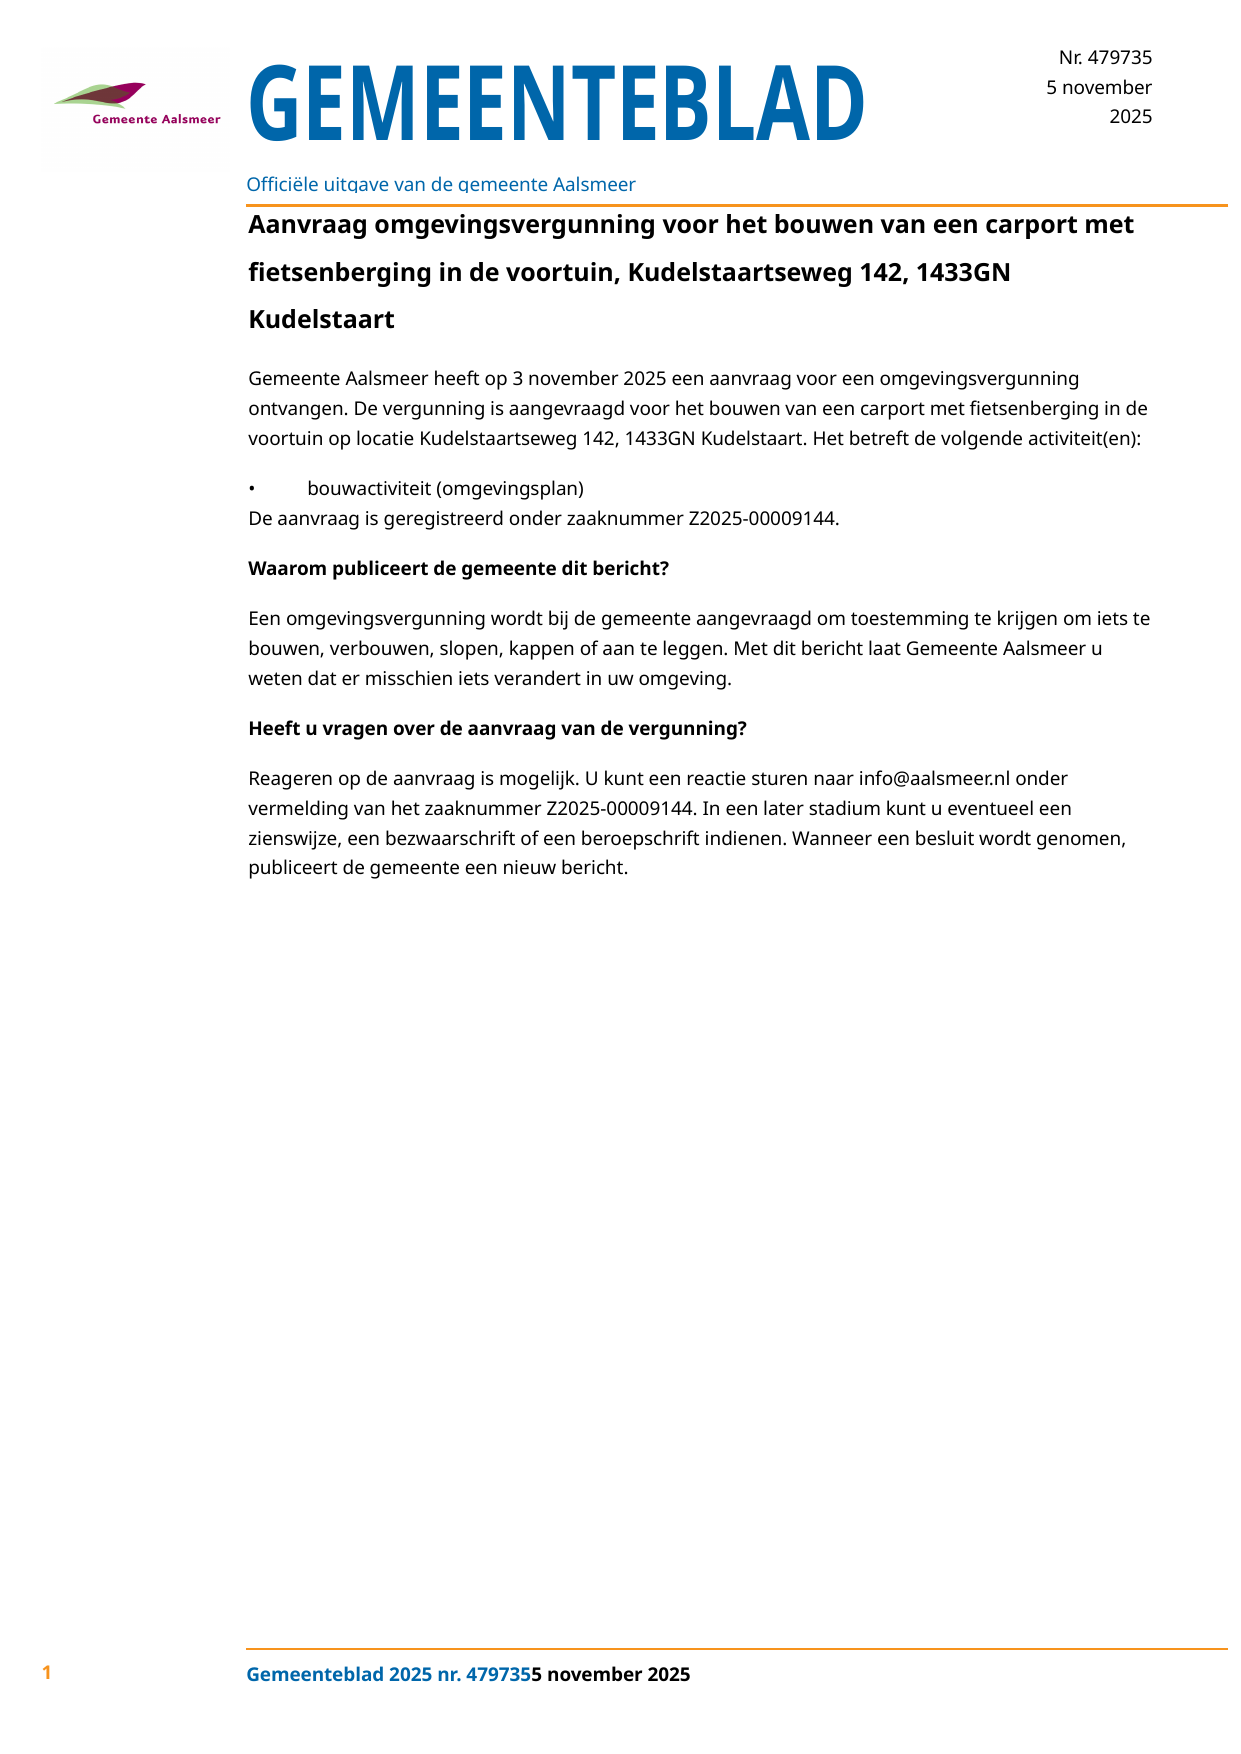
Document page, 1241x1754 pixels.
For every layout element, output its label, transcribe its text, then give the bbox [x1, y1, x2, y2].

text Een omgevingsvergunning wordt bij de gemeente aangevraagd om toestemming te krijgen om iets te bouwen, verbouwen, slopen, kappen of aan te leggen. Met dit bericht laat Gemeente Aalsmeer u weten dat er misschien iets verandert in uw omgeving. [248, 606, 1152, 690]
text Heeft u vragen over de aanvraag van de vergunning? [248, 715, 1152, 741]
picture [41, 47, 231, 172]
text Gemeente Aalsmeer heeft op 3 november 2025 een aanvraag voor een omgevingsvergunning ontvangen. De vergunning is aangevraagd voor het bouwen van een carport met fietsenberging in de voortuin op locatie Kudelstaartseweg 142, 1433GN Kudelstaart. Het betreft de volgende activiteit(en): [248, 366, 1152, 450]
text De aanvraag is geregistreerd onder zaaknummer Z2025-00009144. [248, 505, 1152, 530]
list bouwactiviteit (omgevingsplan) [248, 475, 1152, 501]
text Reageren op de aanvraag is mogelijk. U kunt een reactie sturen naar info@aalsmeer.nl onder vermelding van het zaaknummer Z2025-00009144. In een later stadium kunt u eventueel een zienswijze, een bezwaarschrift of een beroepschrift indienen. Wanneer een besluit wordt genomen, publiceert de gemeente een nieuw bericht. [248, 766, 1152, 880]
text Aanvraag omgevingsvergunning voor het bouwen van een carport met fietsenberging in de voortuin, Kudelstaartseweg 142, 1433GN Kudelstaart [248, 207, 1152, 336]
text Waarom publiceert de gemeente dit bericht? [248, 555, 1152, 581]
